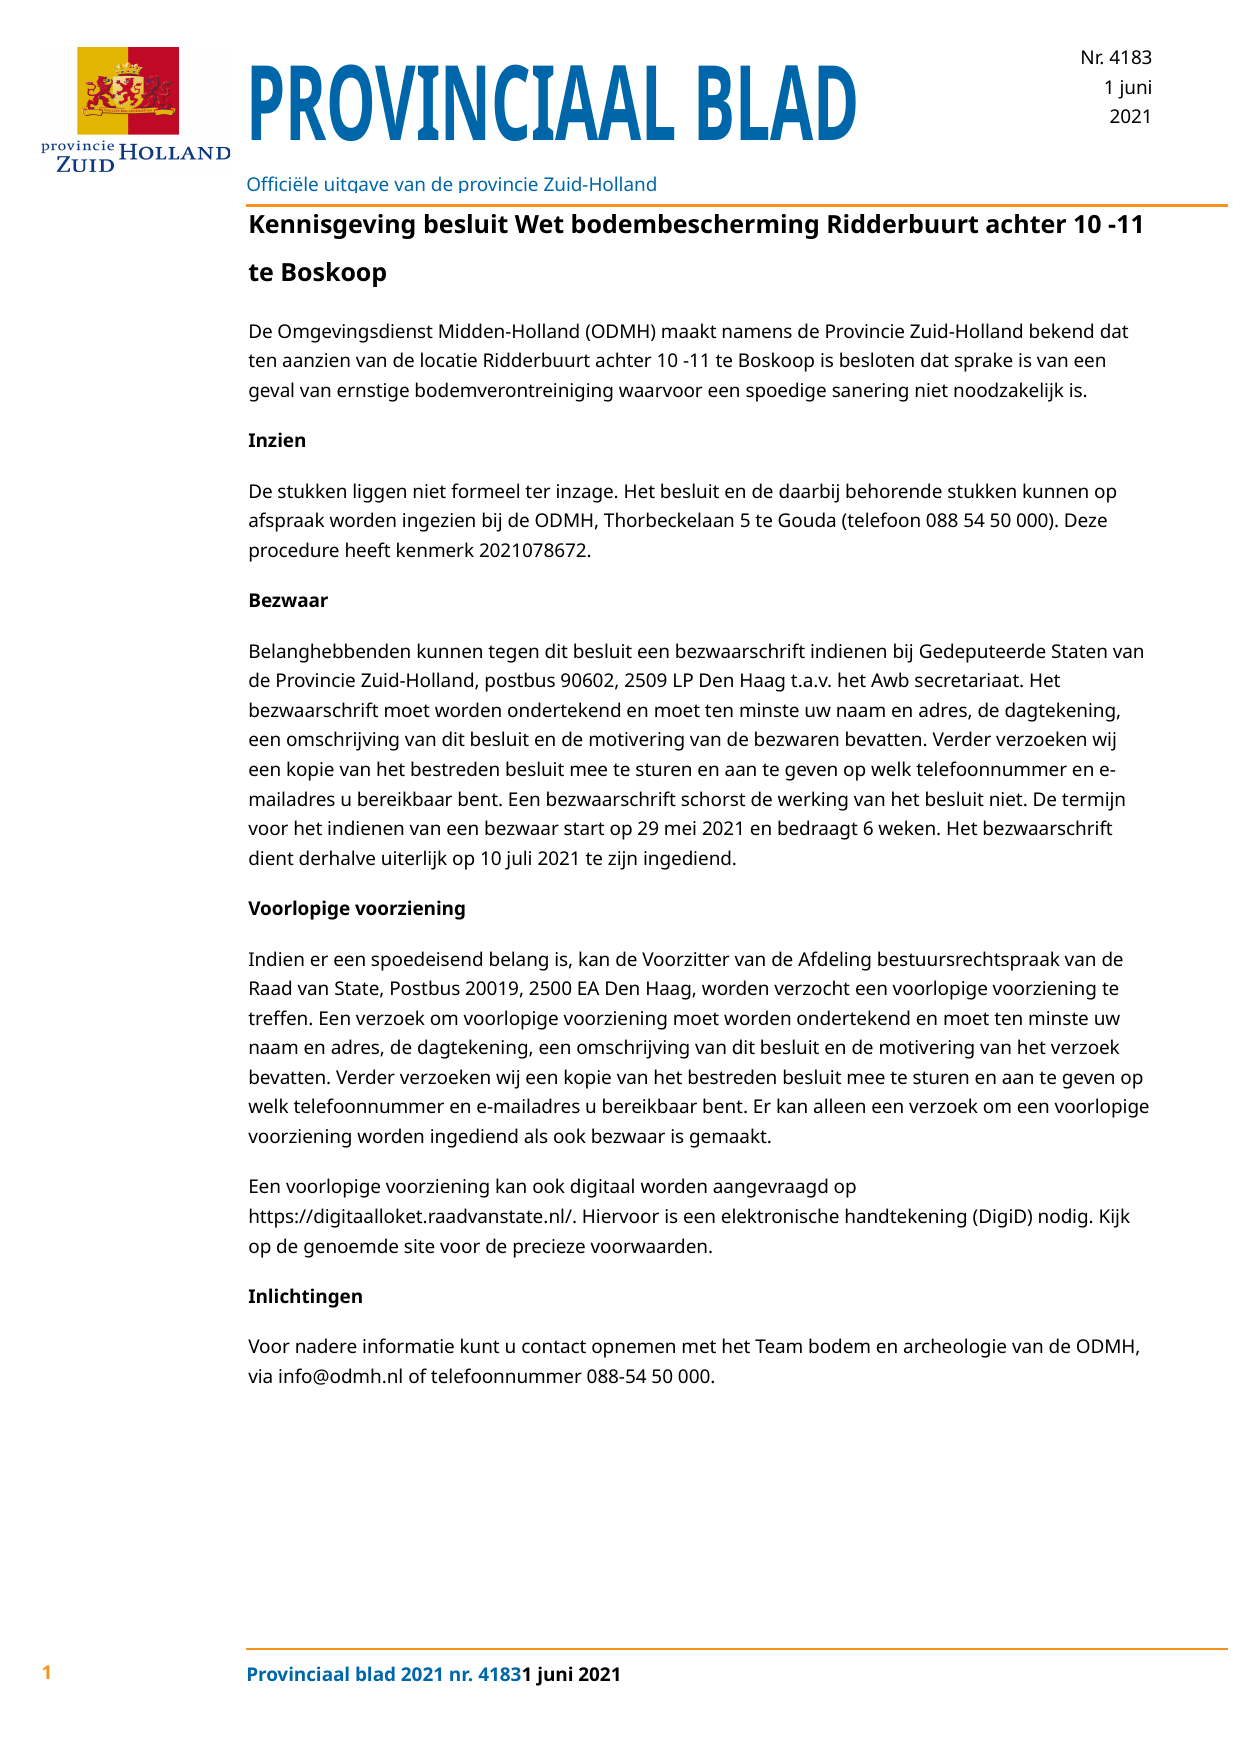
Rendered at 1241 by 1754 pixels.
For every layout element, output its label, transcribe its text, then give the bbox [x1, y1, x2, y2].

text Indien er een spoedeisend belang is, kan de Voorzitter van de Afdeling bestuursrechtspraak van de Raad van State, Postbus 20019, 2500 EA Den Haag, worden verzocht een voorlopige voorziening te treffen. Een verzoek om voorlopige voorziening moet worden ondertekend en moet ten minste uw naam en adres, de dagtekening, een omschrijving van dit besluit en de motivering van het verzoek bevatten. Verder verzoeken wij een kopie van het bestreden besluit mee te sturen en aan te geven op welk telefoonnummer en e-mailadres u bereikbaar bent. Er kan alleen een verzoek om een voorlopige voorziening worden ingediend als ook bezwaar is gemaakt. [248, 946, 1152, 1149]
picture [41, 47, 231, 172]
text Kennisgeving besluit Wet bodembescherming Ridderbuurt achter 10 -11 te Boskoop [248, 207, 1152, 288]
text Voorlopige voorziening [248, 895, 1152, 921]
text Bezwaar [248, 587, 1152, 613]
text Inzien [248, 427, 1152, 453]
text Inlichtingen [248, 1283, 1152, 1309]
text Voor nadere informatie kunt u contact opnemen met het Team bodem en archeologie van de ODMH, via info@odmh.nl of telefoonnummer 088-54 50 000. [248, 1334, 1152, 1389]
text Een voorlopige voorziening kan ook digitaal worden aangevraagd op https://digitaalloket.raadvanstate.nl/. Hiervoor is een elektronische handtekening (DigiD) nodig. Kijk op de genoemde site voor de precieze voorwaarden. [248, 1174, 1152, 1259]
text Belanghebbenden kunnen tegen dit besluit een bezwaarschrift indienen bij Gedeputeerde Staten van de Provincie Zuid-Holland, postbus 90602, 2509 LP Den Haag t.a.v. het Awb secretariaat. Het bezwaarschrift moet worden ondertekend en moet ten minste uw naam en adres, de dagtekening, een omschrijving van dit besluit en de motivering van de bezwaren bevatten. Verder verzoeken wij een kopie van het bestreden besluit mee te sturen en aan te geven op welk telefoonnummer en e-mailadres u bereikbaar bent. Een bezwaarschrift schorst de werking van het besluit niet. De termijn voor het indienen van een bezwaar start op 29 mei 2021 en bedraagt 6 weken. Het bezwaarschrift dient derhalve uiterlijk op 10 juli 2021 te zijn ingediend. [248, 638, 1152, 871]
text De Omgevingsdienst Midden-Holland (ODMH) maakt namens de Provincie Zuid-Holland bekend dat ten aanzien van de locatie Ridderbuurt achter 10 -11 te Boskoop is besloten dat sprake is van een geval van ernstige bodemverontreiniging waarvoor een spoedige sanering niet noodzakelijk is. [248, 318, 1152, 403]
text De stukken liggen niet formeel ter inzage. Het besluit en de daarbij behorende stukken kunnen op afspraak worden ingezien bij de ODMH, Thorbeckelaan 5 te Gouda (telefoon 088 54 50 000). Deze procedure heeft kenmerk 2021078672. [248, 478, 1152, 563]
